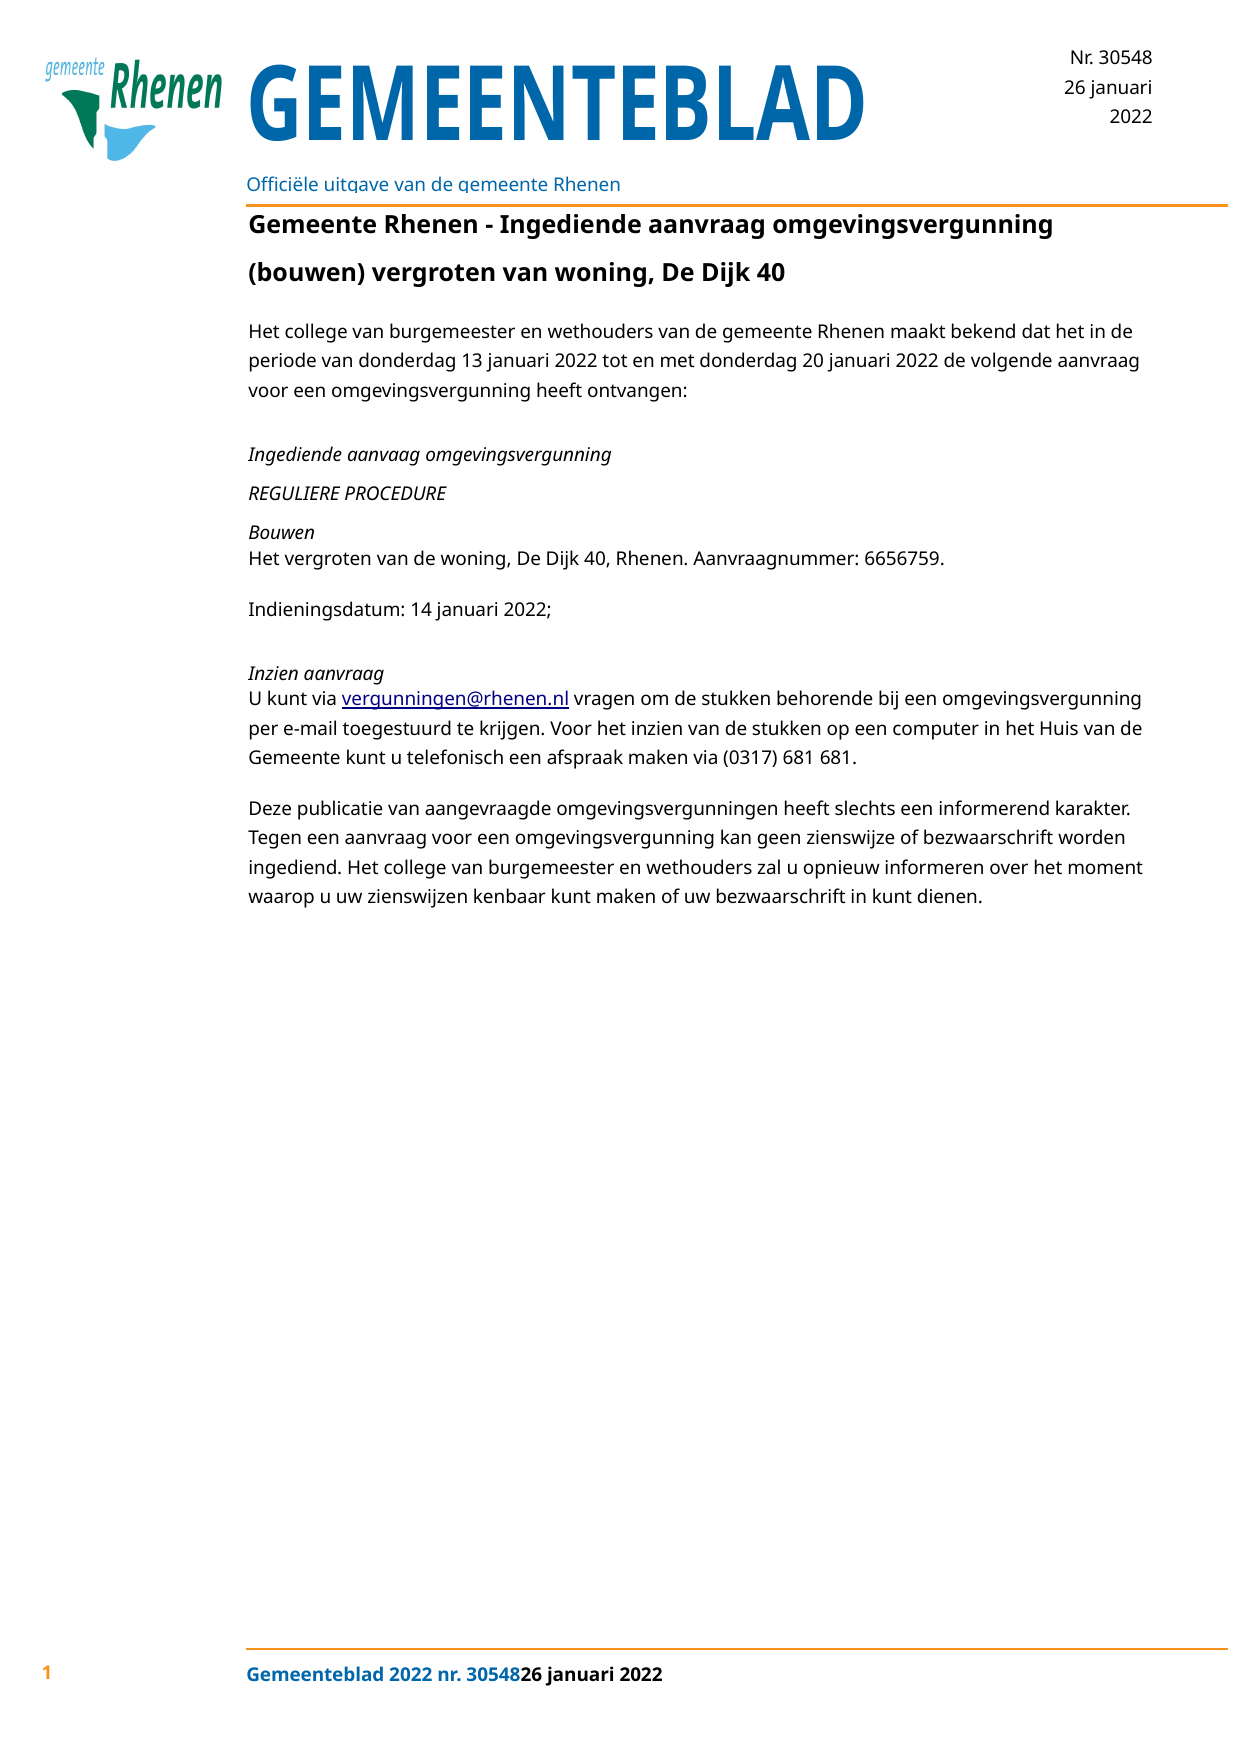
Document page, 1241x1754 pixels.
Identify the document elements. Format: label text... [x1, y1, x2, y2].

picture [41, 47, 231, 172]
text REGULIERE PROCEDURE [248, 480, 1152, 506]
text Inzien aanvraag [248, 660, 1152, 685]
text Ingediende aanvaag omgevingsvergunning [248, 441, 1152, 467]
text U kunt via vergunningen@rhenen.nl vragen om de stukken behorende bij een omgevingsvergunning per e-mail toegestuurd te krijgen. Voor het inzien van de stukken op een computer in het Huis van de Gemeente kunt u telefonisch een afspraak maken via (0317) 681 681. [248, 685, 1152, 770]
text Indieningsdatum: 14 januari 2022; [248, 596, 1152, 621]
text Het college van burgemeester en wethouders van de gemeente Rhenen maakt bekend dat het in de periode van donderdag 13 januari 2022 tot en met donderdag 20 januari 2022 de volgende aanvraag voor een omgevingsvergunning heeft ontvangen: [248, 318, 1152, 403]
text Het vergroten van de woning, De Dijk 40, Rhenen. Aanvraagnummer: 6656759. [248, 545, 1152, 571]
text Deze publicatie van aangevraagde omgevingsvergunningen heeft slechts een informerend karakter. Tegen een aanvraag voor een omgevingsvergunning kan geen zienswijze of bezwaarschrift worden ingediend. Het college van burgemeester en wethouders zal u opnieuw informeren over het moment waarop u uw zienswijzen kenbaar kunt maken of uw bezwaarschrift in kunt dienen. [248, 795, 1152, 909]
text Gemeente Rhenen - Ingediende aanvraag omgevingsvergunning (bouwen) vergroten van woning, De Dijk 40 [248, 207, 1152, 288]
text Bouwen [248, 519, 1152, 545]
